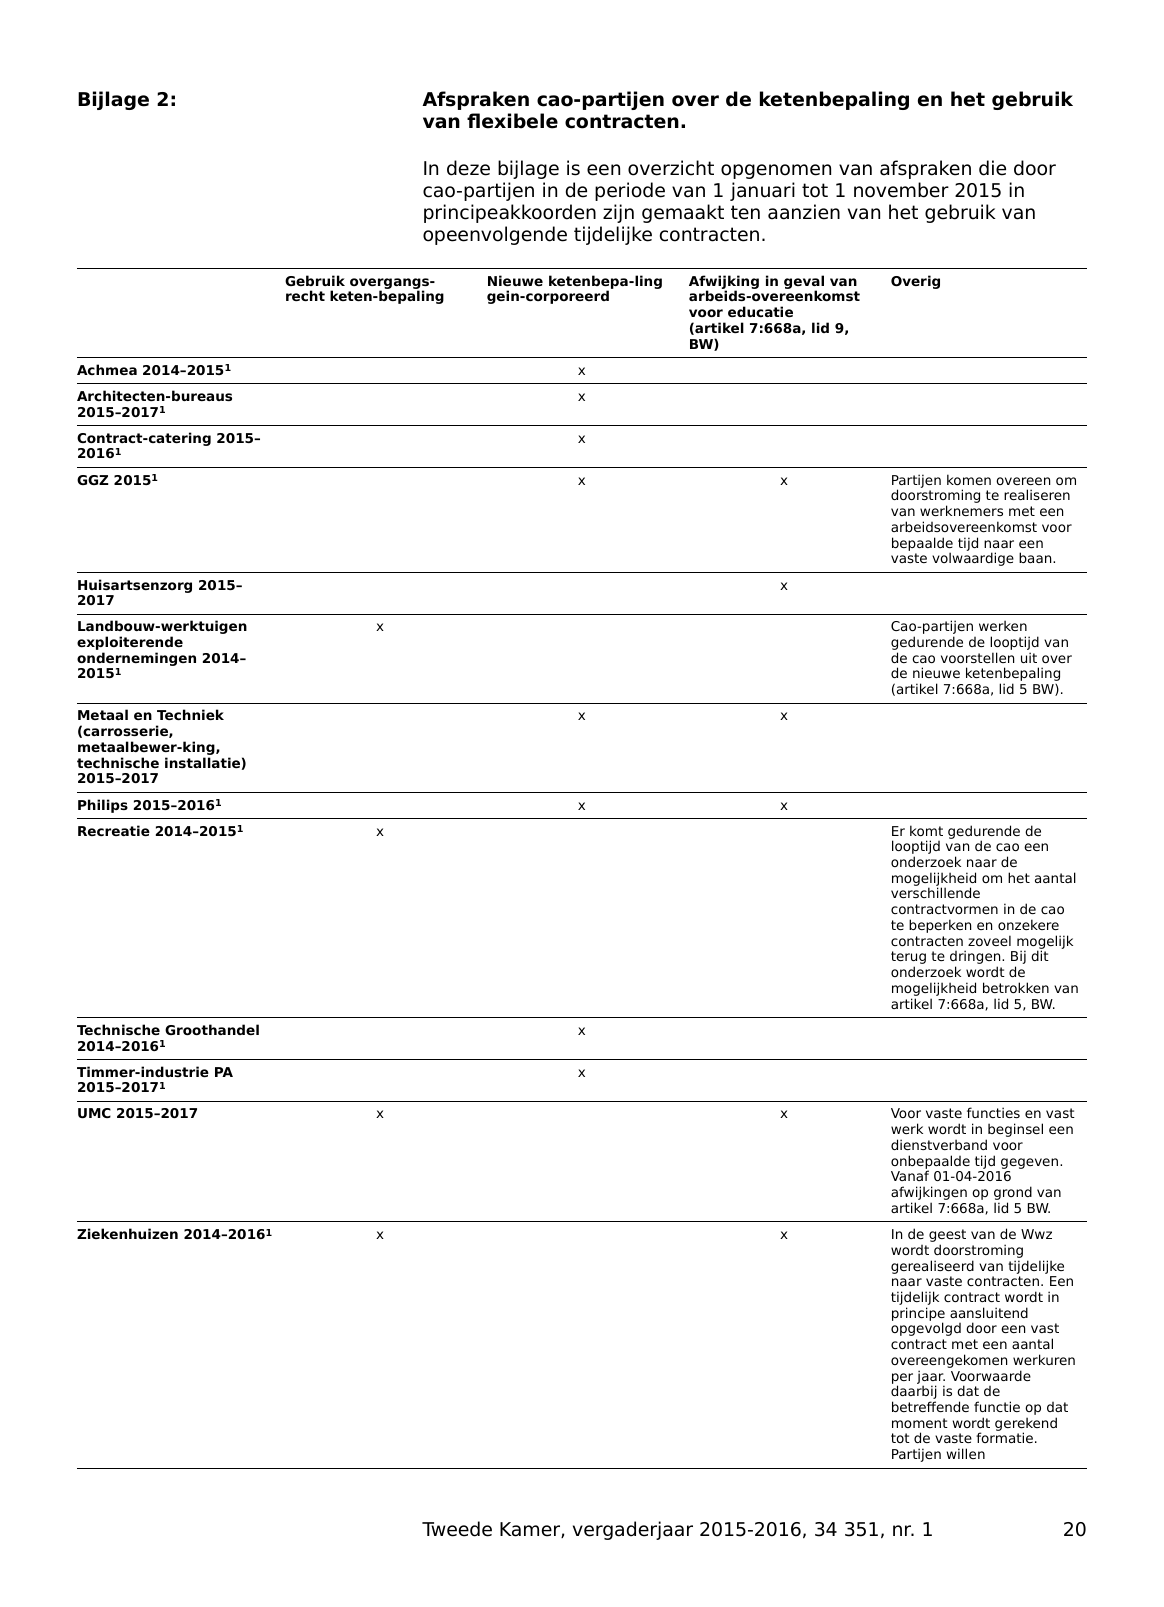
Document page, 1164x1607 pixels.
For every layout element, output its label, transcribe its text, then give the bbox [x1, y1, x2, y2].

table_cell Landbouw-werktuigen exploiterende ondernemingen 2014–20151 [77, 615, 279, 702]
table_cell x [481, 704, 683, 792]
table_cell UMC 2015–2017 [77, 1102, 279, 1221]
table_cell [279, 573, 481, 613]
table_cell [279, 1018, 481, 1059]
table_cell Er komt gedurende de looptijd van de cao een onderzoek naar de mogelijkheid om het aantal verschillende contractvormen in de cao te beperken en onzekere contracten zoveel mogelijk terug te dringen. Bij dit onderzoek wordt de mogelijkheid betrokken van artikel 7:668a, lid 5, BW. [885, 819, 1087, 1017]
table_cell [683, 1018, 885, 1059]
table_cell [683, 1060, 885, 1101]
table_cell [885, 704, 1087, 792]
table_cell [481, 1102, 683, 1221]
text In deze bijlage is een overzicht opgenomen van afspraken die door cao-partijen in de periode van 1 januari tot 1 november 2015 in principeakkoorden zijn gemaakt ten aanzien van het gebruik van opeenvolgende tijdelijke contracten. [422, 158, 1087, 246]
subtitle Bijlage 2: Afspraken cao-partijen over de ketenbepaling en het gebruik van flexibele contracten. [77, 89, 1087, 133]
table_header Overig [885, 269, 1087, 357]
table_cell Cao-partijen werken gedurende de looptijd van de cao voorstellen uit over de nieuwe ketenbepaling (artikel 7:668a, lid 5 BW). [885, 615, 1087, 702]
table_cell [279, 704, 481, 792]
table_cell Ziekenhuizen 2014–20161 [77, 1222, 279, 1467]
table_cell x [481, 1018, 683, 1059]
table_cell x [683, 468, 885, 572]
table_cell x [481, 384, 683, 425]
table_cell x [279, 1222, 481, 1467]
table_header Nieuwe ketenbepa-ling gein-corporeerd [481, 269, 683, 357]
table_cell [481, 615, 683, 702]
table_cell x [279, 819, 481, 1017]
table_cell [683, 384, 885, 425]
table_cell x [481, 1060, 683, 1101]
table_cell [279, 358, 481, 383]
table_cell Partijen komen overeen om doorstroming te realiseren van werknemers met een arbeidsovereenkomst voor bepaalde tijd naar een vaste volwaardige baan. [885, 468, 1087, 572]
table_cell Achmea 2014–20151 [77, 358, 279, 383]
table_cell x [481, 793, 683, 818]
table_cell GGZ 20151 [77, 468, 279, 572]
table_cell Metaal en Techniek (carrosserie, metaalbewer-king, technische installatie) 2015–2017 [77, 704, 279, 792]
table_cell [683, 615, 885, 702]
table_cell [683, 819, 885, 1017]
table_cell [885, 1060, 1087, 1101]
table_cell Timmer-industrie PA 2015–20171 [77, 1060, 279, 1101]
table_header Afwijking in geval van arbeids-overeenkomst voor educatie (artikel 7:668a, lid 9, BW) [683, 269, 885, 357]
table_cell x [279, 1102, 481, 1221]
table_cell [885, 573, 1087, 613]
table_cell [279, 1060, 481, 1101]
table_cell [279, 384, 481, 425]
table_cell [885, 793, 1087, 818]
table_cell [885, 426, 1087, 467]
table_cell Voor vaste functies en vast werk wordt in beginsel een dienstverband voor onbepaalde tijd gegeven. Vanaf 01-04-2016 afwijkingen op grond van artikel 7:668a, lid 5 BW. [885, 1102, 1087, 1221]
table_cell In de geest van de Wwz wordt doorstroming gerealiseerd van tijdelijke naar vaste contracten. Een tijdelijk contract wordt in principe aansluitend opgevolgd door een vast contract met een aantal overeengekomen werkuren per jaar. Voorwaarde daarbij is dat de betreffende functie op dat moment wordt gerekend tot de vaste formatie. Partijen willen [885, 1222, 1087, 1467]
table_cell [481, 819, 683, 1017]
table_cell [481, 573, 683, 613]
table_cell Architecten-bureaus 2015–20171 [77, 384, 279, 425]
table_cell x [683, 793, 885, 818]
table_cell [885, 1018, 1087, 1059]
table_cell x [683, 1102, 885, 1221]
table_cell Contract-catering 2015–20161 [77, 426, 279, 467]
table_cell Huisartsenzorg 2015–2017 [77, 573, 279, 613]
table_cell Recreatie 2014–20151 [77, 819, 279, 1017]
table_cell [683, 426, 885, 467]
table_cell x [279, 615, 481, 702]
table_cell [885, 358, 1087, 383]
table_cell [279, 793, 481, 818]
table_cell x [683, 573, 885, 613]
table_cell x [481, 468, 683, 572]
table_cell x [481, 426, 683, 467]
table_cell x [683, 704, 885, 792]
table_cell x [481, 358, 683, 383]
table_cell [279, 468, 481, 572]
table_cell [481, 1222, 683, 1467]
table_cell [279, 426, 481, 467]
table_cell Philips 2015–20161 [77, 793, 279, 818]
table_cell [683, 358, 885, 383]
table_header [77, 269, 279, 357]
table_header Gebruik overgangs-recht keten-bepaling [279, 269, 481, 357]
table_cell Technische Groothandel 2014–20161 [77, 1018, 279, 1059]
table_cell [885, 384, 1087, 425]
table_cell x [683, 1222, 885, 1467]
